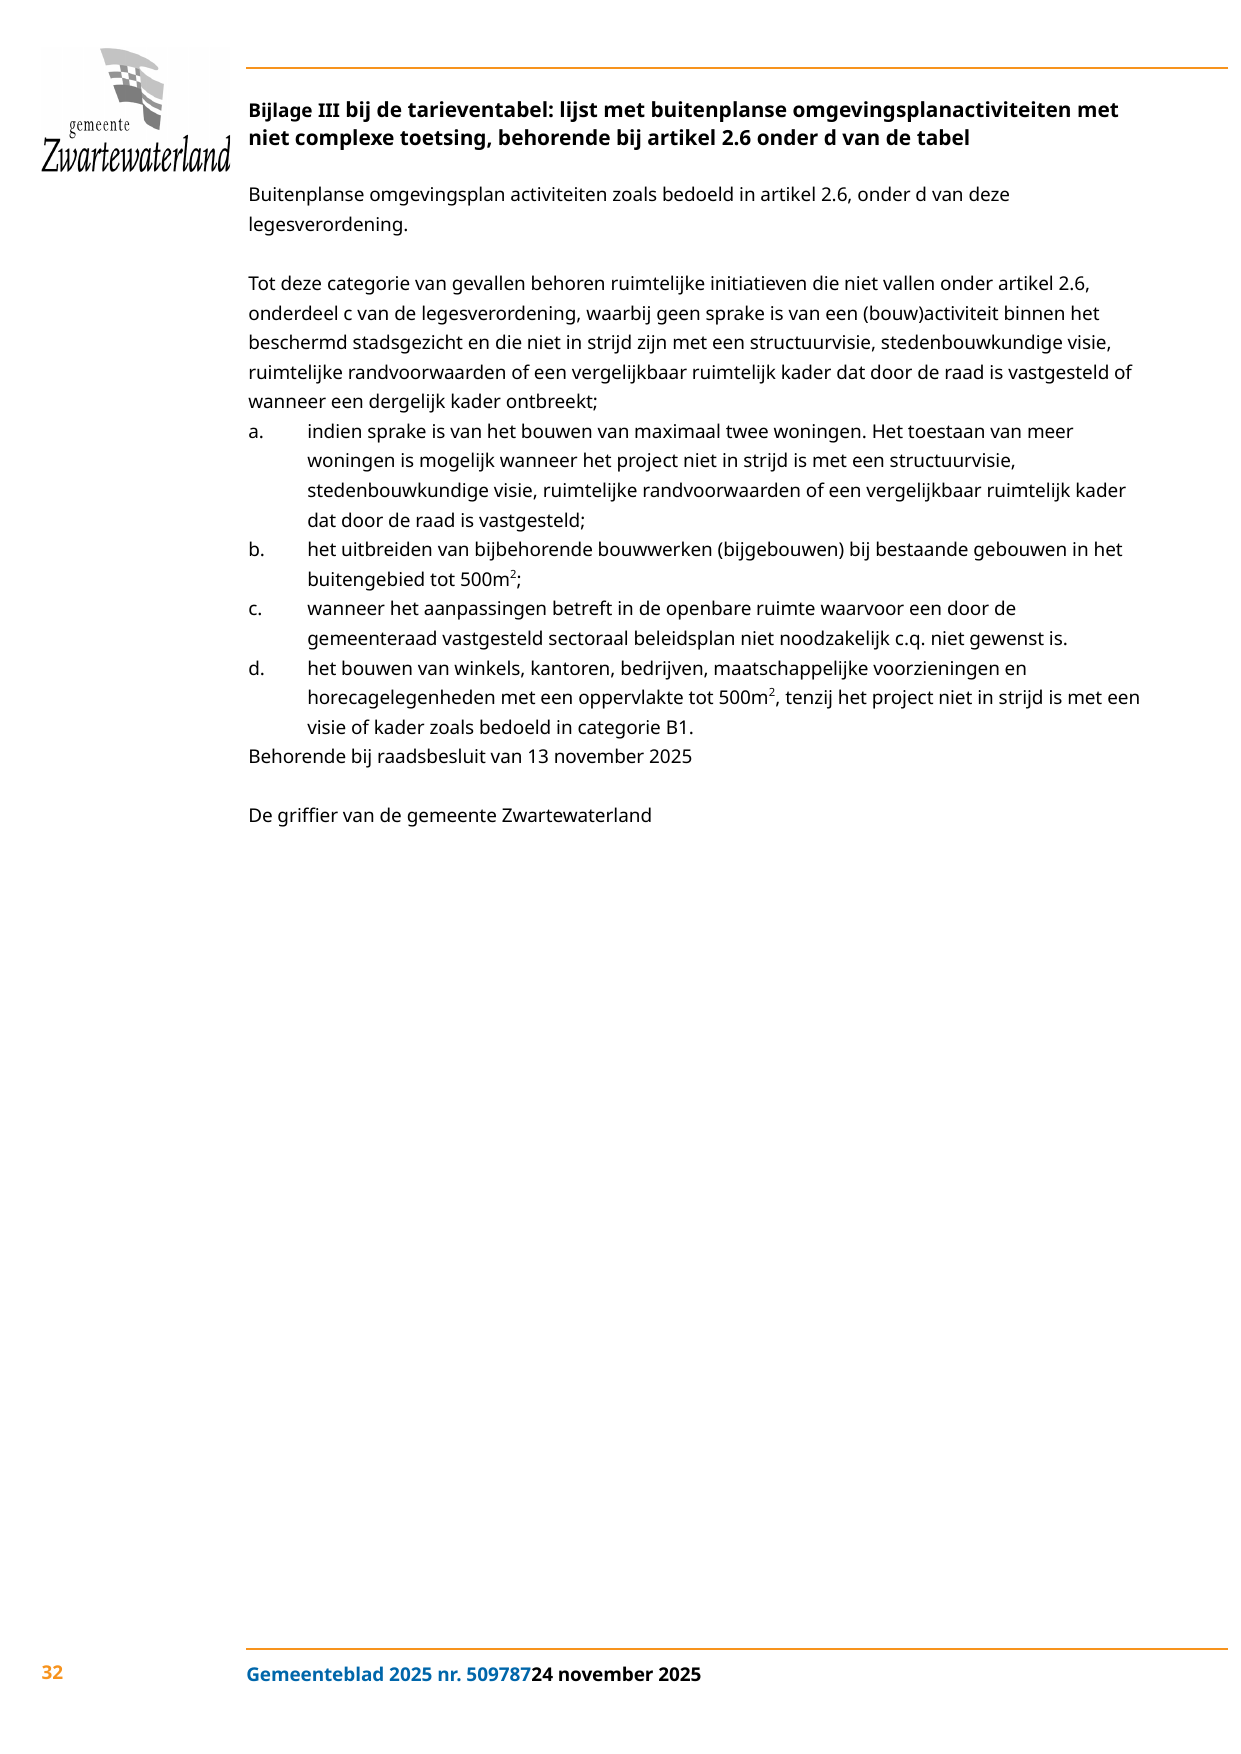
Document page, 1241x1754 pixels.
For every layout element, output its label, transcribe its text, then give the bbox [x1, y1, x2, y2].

picture [41, 47, 231, 172]
list het uitbreiden van bijbehorende bouwwerken (bijgebouwen) bij bestaande gebouwen in het buitengebied tot 500m2; [248, 536, 1152, 592]
text Tot deze categorie van gevallen behoren ruimtelijke initiatieven die niet vallen onder artikel 2.6, onderdeel c van de legesverordening, waarbij geen sprake is van een (bouw)activiteit binnen het beschermd stadsgezicht en die niet in strijd zijn met een structuurvisie, stedenbouwkundige visie, ruimtelijke randvoorwaarden of een vergelijkbaar ruimtelijk kader dat door de raad is vastgesteld of wanneer een dergelijk kader ontbreekt; [248, 270, 1152, 414]
text Bijlage III bij de tarieventabel: lijst met buitenplanse omgevingsplanactiviteiten met niet complexe toetsing, behorende bij artikel 2.6 onder d van de tabel [248, 95, 1152, 152]
list indien sprake is van het bouwen van maximaal twee woningen. Het toestaan van meer woningen is mogelijk wanneer het project niet in strijd is met een structuurvisie, stedenbouwkundige visie, ruimtelijke randvoorwaarden of een vergelijkbaar ruimtelijk kader dat door de raad is vastgesteld; [248, 418, 1152, 532]
text Buitenplanse omgevingsplan activiteiten zoals bedoeld in artikel 2.6, onder d van deze legesverordening. [248, 181, 1152, 237]
list wanneer het aanpassingen betreft in de openbare ruimte waarvoor een door de gemeenteraad vastgesteld sectoraal beleidsplan niet noodzakelijk c.q. niet gewenst is. [248, 596, 1152, 651]
text Behorende bij raadsbesluit van 13 november 2025 [248, 743, 1152, 769]
list het bouwen van winkels, kantoren, bedrijven, maatschappelijke voorzieningen en horecagelegenheden met een oppervlakte tot 500m2, tenzij het project niet in strijd is met een visie of kader zoals bedoeld in categorie B1. [248, 655, 1152, 739]
text De griffier van de gemeente Zwartewaterland [248, 803, 1152, 828]
